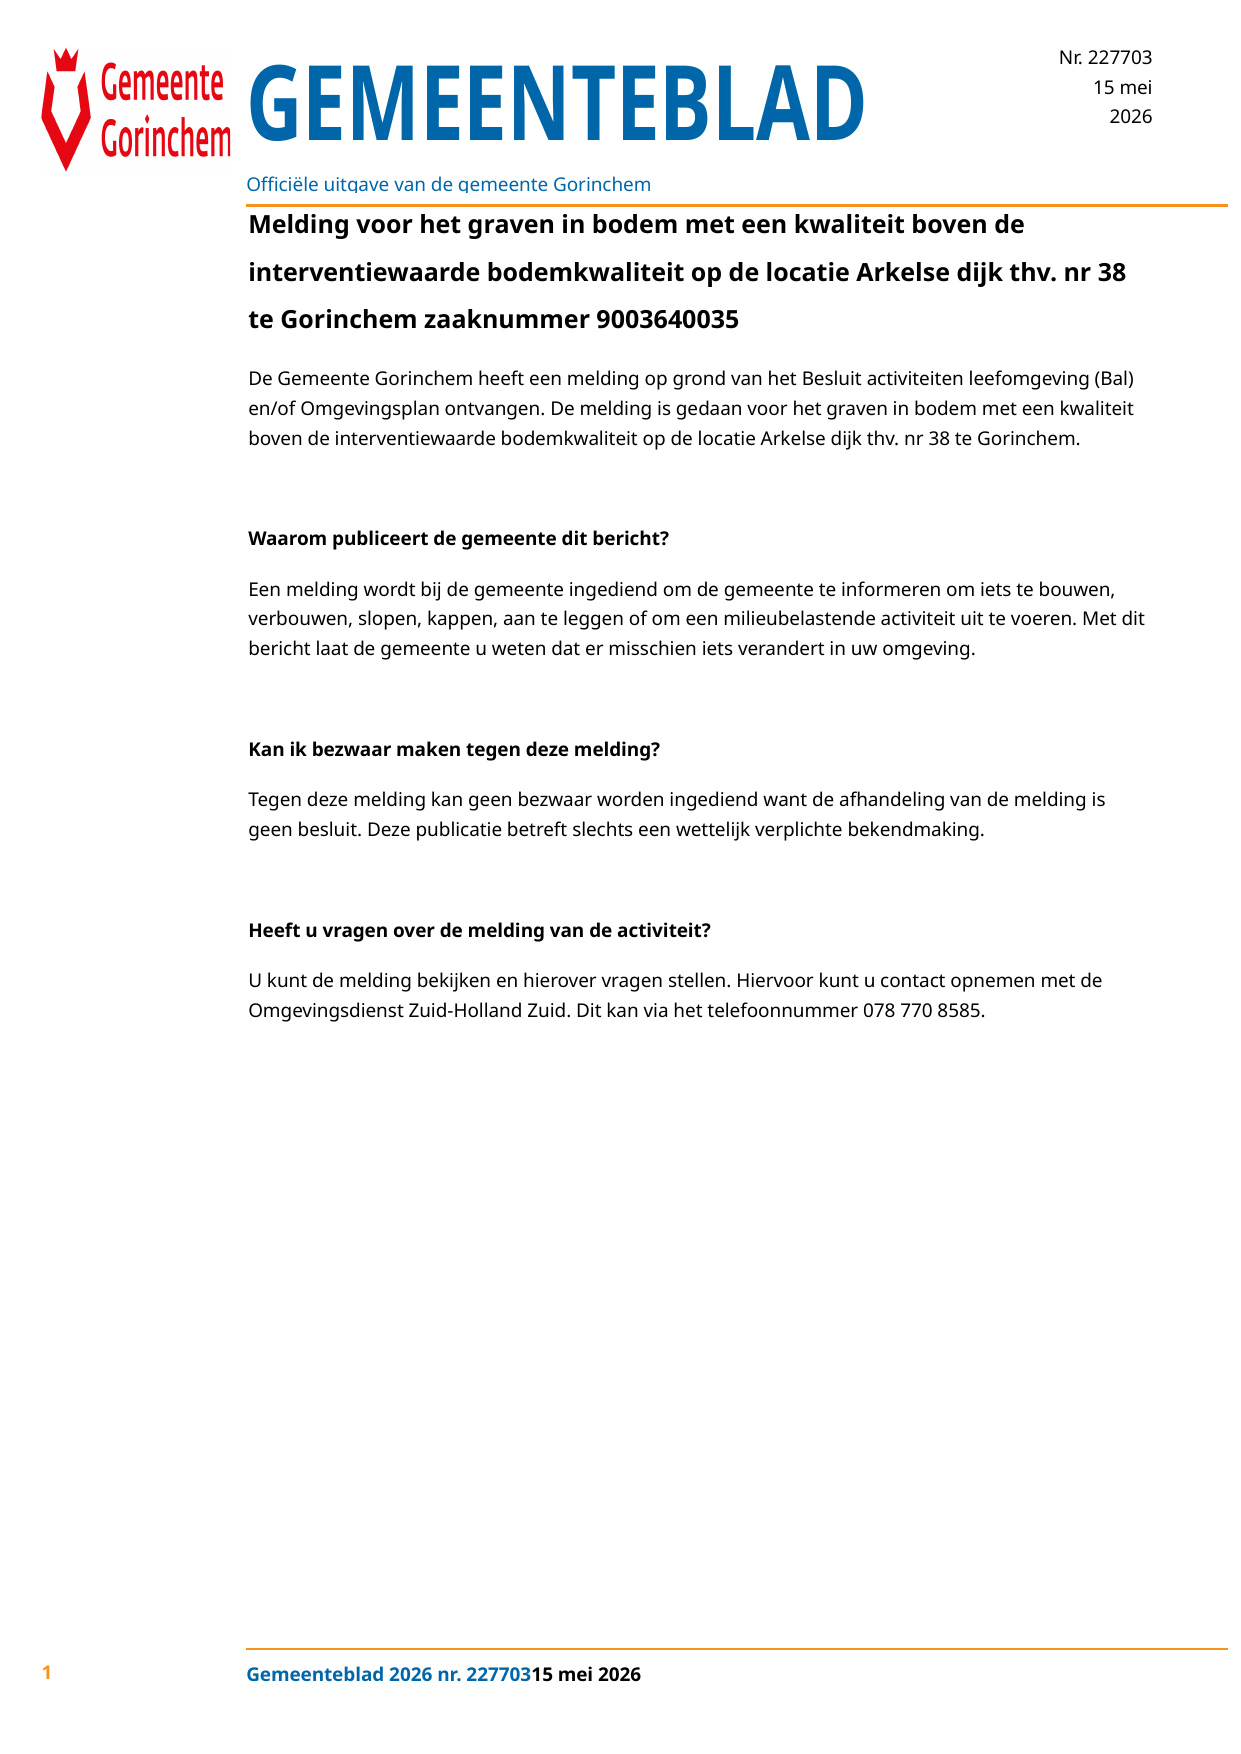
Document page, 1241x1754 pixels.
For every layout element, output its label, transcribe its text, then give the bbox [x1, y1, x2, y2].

text U kunt de melding bekijken en hierover vragen stellen. Hiervoor kunt u contact opnemen met de Omgevingsdienst Zuid-Holland Zuid. Dit kan via het telefoonnummer 078 770 8585. [248, 967, 1152, 1022]
picture [41, 47, 231, 172]
text Heeft u vragen over de melding van de activiteit? [248, 917, 1152, 942]
text Waarom publiceert de gemeente dit bericht? [248, 526, 1152, 551]
text Melding voor het graven in bodem met een kwaliteit boven de interventiewaarde bodemkwaliteit op de locatie Arkelse dijk thv. nr 38 te Gorinchem zaaknummer 9003640035 [248, 207, 1152, 336]
text Kan ik bezwaar maken tegen deze melding? [248, 736, 1152, 762]
text Tegen deze melding kan geen bezwaar worden ingediend want de afhandeling van de melding is geen besluit. Deze publicatie betreft slechts een wettelijk verplichte bekendmaking. [248, 786, 1152, 842]
text De Gemeente Gorinchem heeft een melding op grond van het Besluit activiteiten leefomgeving (Bal) en/of Omgevingsplan ontvangen. De melding is gedaan voor het graven in bodem met een kwaliteit boven de interventiewaarde bodemkwaliteit op de locatie Arkelse dijk thv. nr 38 te Gorinchem. [248, 366, 1152, 450]
text Een melding wordt bij de gemeente ingediend om de gemeente te informeren om iets te bouwen, verbouwen, slopen, kappen, aan te leggen of om een milieubelastende activiteit uit te voeren. Met dit bericht laat de gemeente u weten dat er misschien iets verandert in uw omgeving. [248, 576, 1152, 661]
